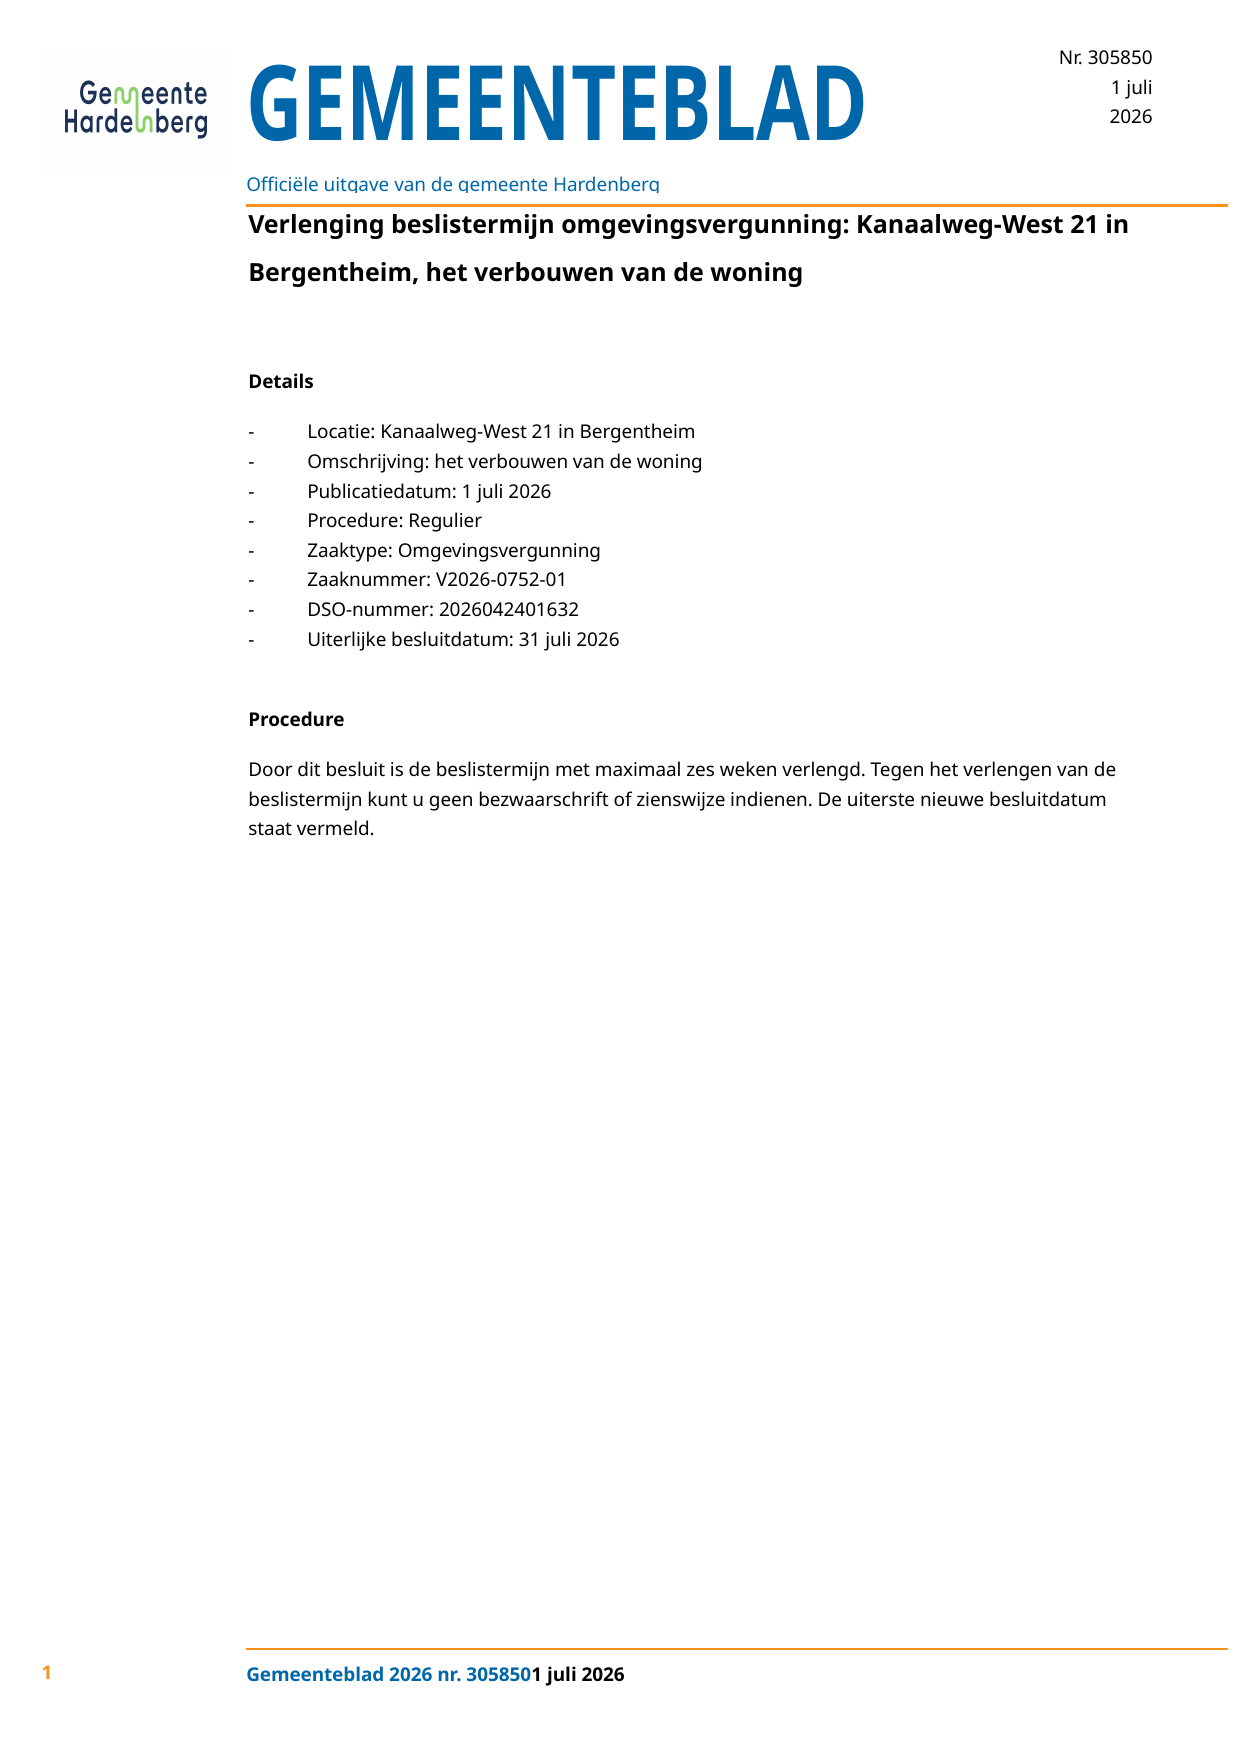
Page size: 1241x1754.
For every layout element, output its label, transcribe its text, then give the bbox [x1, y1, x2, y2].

text Procedure [248, 706, 1152, 732]
list Omschrijving: het verbouwen van de woning [248, 448, 1152, 474]
list Zaaktype: Omgevingsvergunning [248, 537, 1152, 563]
list Zaaknummer: V2026-0752-01 [248, 567, 1152, 592]
list Locatie: Kanaalweg-West 21 in Bergentheim [248, 419, 1152, 444]
list Uiterlijke besluitdatum: 31 juli 2026 [248, 626, 1152, 652]
picture [41, 47, 231, 172]
list Publicatiedatum: 1 juli 2026 [248, 478, 1152, 504]
list DSO-nummer: 2026042401632 [248, 596, 1152, 622]
text Door dit besluit is de beslistermijn met maximaal zes weken verlengd. Tegen het verlengen van de beslistermijn kunt u geen bezwaarschrift of zienswijze indienen. De uiterste nieuwe besluitdatum staat vermeld. [248, 756, 1152, 841]
text Verlenging beslistermijn omgevingsvergunning: Kanaalweg-West 21 in Bergentheim, het verbouwen van de woning [248, 207, 1152, 288]
text Details [248, 368, 1152, 394]
list Procedure: Regulier [248, 507, 1152, 533]
